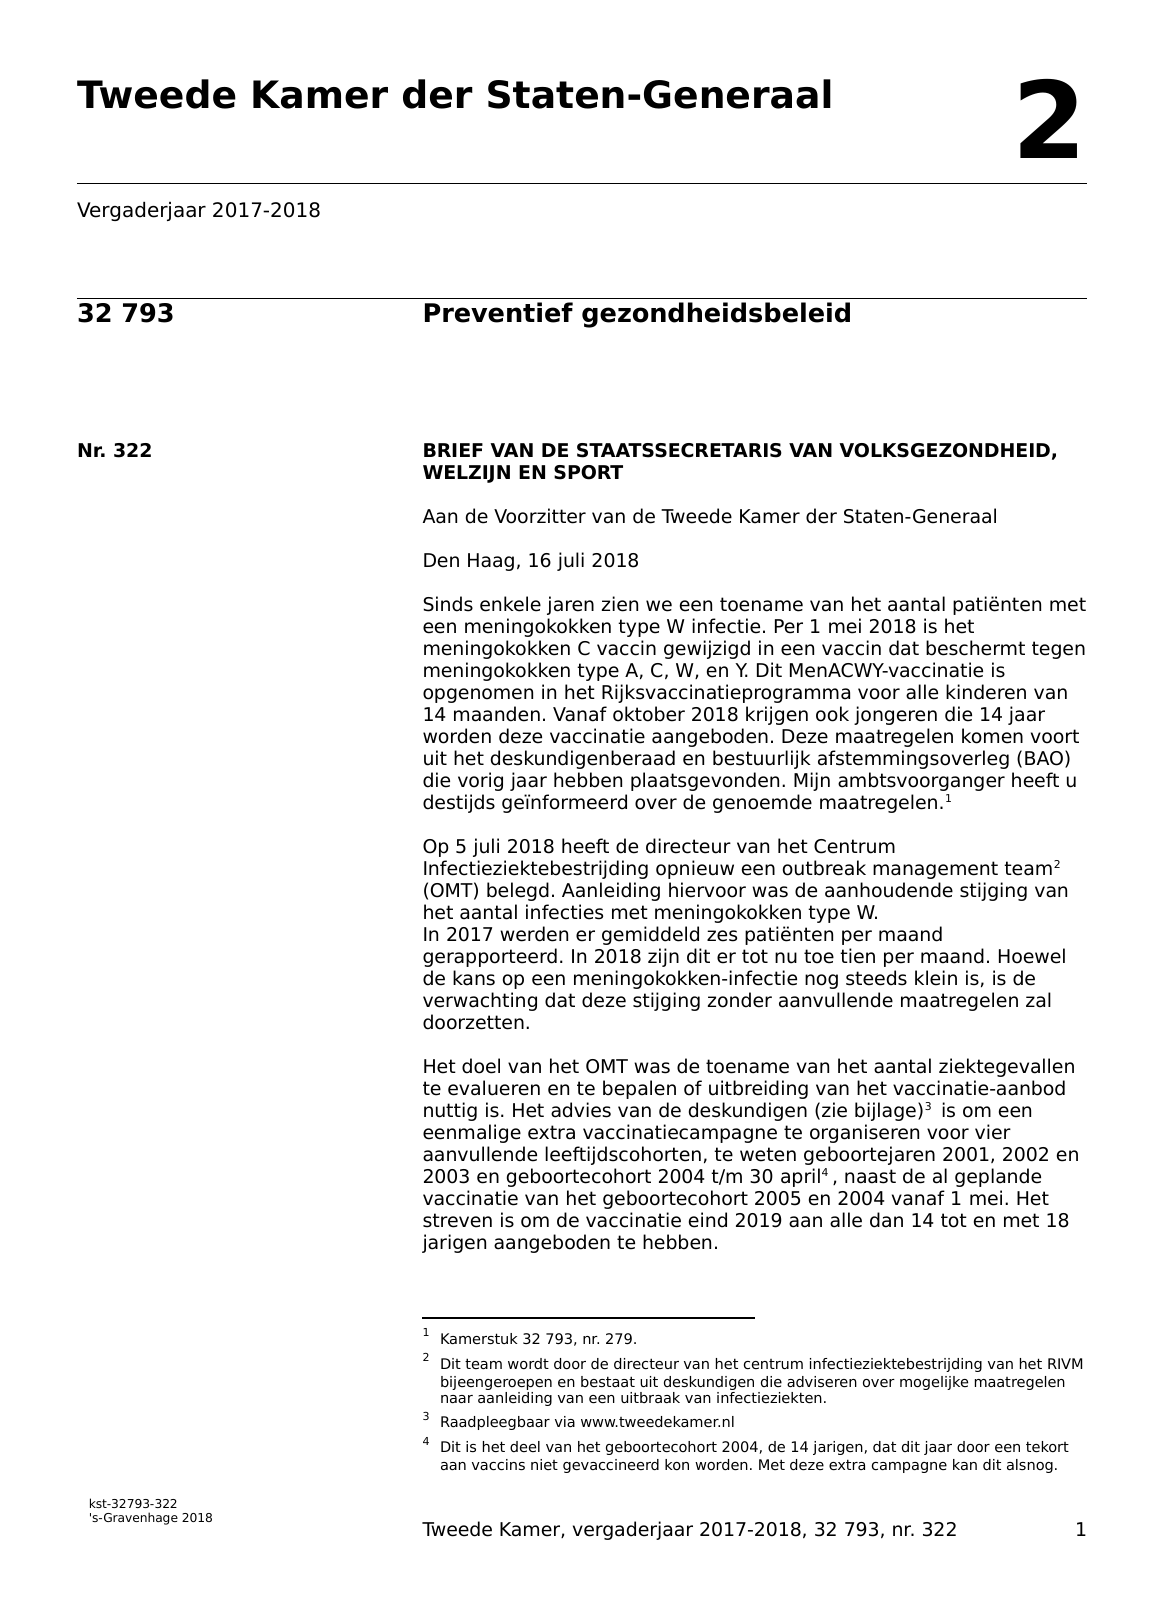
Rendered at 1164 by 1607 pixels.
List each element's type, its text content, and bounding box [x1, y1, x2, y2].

text Op 5 juli 2018 heeft de directeur van het Centrum Infectieziektebestrijding opnieuw een outbreak management team (OMT) belegd. Aanleiding hiervoor was de aanhoudende stijging van het aantal infecties met meningokokken type W. [422, 836, 1087, 924]
text Den Haag, 16 juli 2018 [422, 550, 1087, 572]
table_header 2 [886, 59, 1087, 183]
table_cell Vergaderjaar 2017-2018 [77, 184, 1087, 298]
text Dit is het deel van het geboortecohort 2004, de 14 jarigen, dat dit jaar door een tekort aan vaccins niet gevaccineerd kon worden. Met deze extra campagne kan dit alsnog. [422, 1435, 1087, 1474]
text Sinds enkele jaren zien we een toename van het aantal patiënten met een meningokokken type W infectie. Per 1 mei 2018 is het meningokokken C vaccin gewijzigd in een vaccin dat beschermt tegen meningokokken type A, C, W, en Y. Dit MenACWY-vaccinatie is opgenomen in het Rijksvaccinatieprogramma voor alle kinderen van 14 maanden. Vanaf oktober 2018 krijgen ook jongeren die 14 jaar worden deze vaccinatie aangeboden. Deze maatregelen komen voort uit het deskundigenberaad en bestuurlijk afstemmingsoverleg (BAO) die vorig jaar hebben plaatsgevonden. Mijn ambtsvoorganger heeft u destijds geïnformeerd over de genoemde maatregelen. [422, 594, 1087, 814]
subtitle Nr. 322 BRIEF VAN DE STAATSSECRETARIS VAN VOLKSGEZONDHEID, WELZIJN EN SPORT [77, 440, 1087, 484]
text Aan de Voorzitter van de Tweede Kamer der Staten-Generaal [422, 506, 1087, 528]
text Kamerstuk 32 793, nr. 279. [422, 1327, 1087, 1349]
text kst-32793-322 [88, 1497, 323, 1511]
text In 2017 werden er gemiddeld zes patiënten per maand gerapporteerd. In 2018 zijn dit er tot nu toe tien per maand. Hoewel de kans op een meningokokken-infectie nog steeds klein is, is de verwachting dat deze stijging zonder aanvullende maatregelen zal doorzetten. [422, 924, 1087, 1034]
text Dit team wordt door de directeur van het centrum infectieziektebestrijding van het RIVM bijeengeroepen en bestaat uit deskundigen die adviseren over mogelijke maatregelen naar aanleiding van een uitbraak van infectieziekten. [422, 1352, 1087, 1407]
table_header Tweede Kamer der Staten-Generaal [77, 59, 886, 183]
text Het doel van het OMT was de toename van het aantal ziektegevallen te evalueren en te bepalen of uitbreiding van het vaccinatie-aanbod nuttig is. Het advies van de deskundigen (zie bijlage) is om een eenmalige extra vaccinatiecampagne te organiseren voor vier aanvullende leeftijdscohorten, te weten geboortejaren 2001, 2002 en 2003 en geboortecohort 2004 t/m 30 april, naast de al geplande vaccinatie van het geboortecohort 2005 en 2004 vanaf 1 mei. Het streven is om de vaccinatie eind 2019 aan alle dan 14 tot en met 18 jarigen aangeboden te hebben. [422, 1056, 1087, 1254]
subtitle 32 793 Preventief gezondheidsbeleid [77, 299, 1087, 329]
text 's-Gravenhage 2018 [88, 1511, 323, 1525]
text Raadpleegbaar via www.tweedekamer.nl [422, 1410, 1087, 1432]
